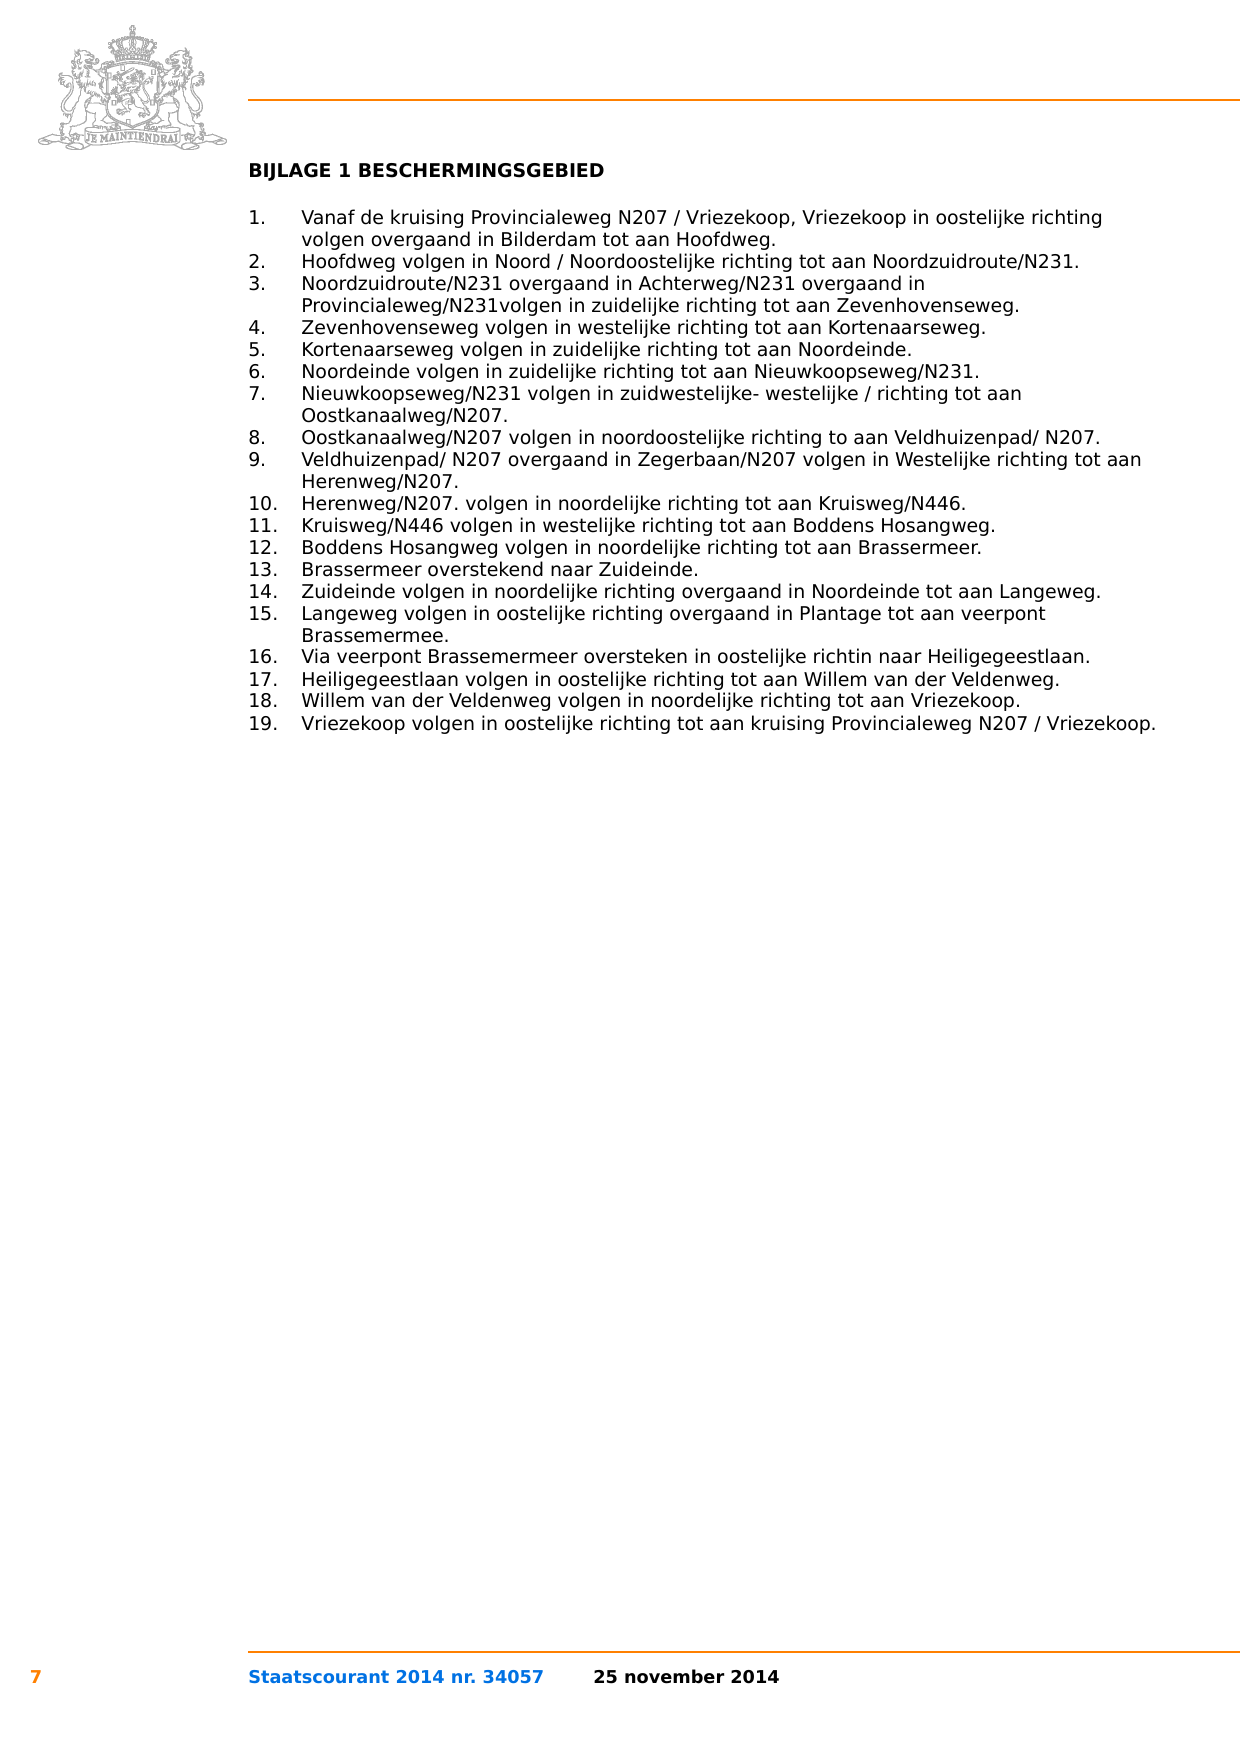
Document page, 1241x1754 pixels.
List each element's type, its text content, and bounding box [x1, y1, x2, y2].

text 2. Hoofdweg volgen in Noord / Noordoostelijke richting tot aan Noordzuidroute/N231. [248, 251, 1163, 273]
text 7. Nieuwkoopseweg/N231 volgen in zuidwestelijke- westelijke / richting tot aan Oostkanaalweg/N207. [248, 383, 1163, 427]
subtitle BIJLAGE 1 BESCHERMINGSGEBIED [248, 160, 1163, 182]
text 5. Kortenaarseweg volgen in zuidelijke richting tot aan Noordeinde. [248, 339, 1163, 361]
text 8. Oostkanaalweg/N207 volgen in noordoostelijke richting to aan Veldhuizenpad/ N207. [248, 427, 1163, 449]
text 6. Noordeinde volgen in zuidelijke richting tot aan Nieuwkoopseweg/N231. [248, 361, 1163, 383]
text 12. Boddens Hosangweg volgen in noordelijke richting tot aan Brassermeer. [248, 537, 1163, 558]
text 1. Vanaf de kruising Provincialeweg N207 / Vriezekoop, Vriezekoop in oostelijke richting volgen overgaand in Bilderdam tot aan Hoofdweg. [248, 207, 1163, 251]
text 3. Noordzuidroute/N231 overgaand in Achterweg/N231 overgaand in Provincialeweg/N231volgen in zuidelijke richting tot aan Zevenhovenseweg. [248, 273, 1163, 317]
text 17. Heiligegeestlaan volgen in oostelijke richting tot aan Willem van der Veldenweg. [248, 668, 1163, 690]
text 9. Veldhuizenpad/ N207 overgaand in Zegerbaan/N207 volgen in Westelijke richting tot aan Herenweg/N207. [248, 449, 1163, 493]
text 13. Brassermeer overstekend naar Zuideinde. [248, 558, 1163, 581]
text 4. Zevenhovenseweg volgen in westelijke richting tot aan Kortenaarseweg. [248, 317, 1163, 339]
text 19. Vriezekoop volgen in oostelijke richting tot aan kruising Provincialeweg N207 / Vriezekoop. [248, 712, 1163, 734]
text 16. Via veerpont Brassemermeer oversteken in oostelijke richtin naar Heiligegeestlaan. [248, 646, 1163, 668]
text 10. Herenweg/N207. volgen in noordelijke richting tot aan Kruisweg/N446. [248, 493, 1163, 514]
text 15. Langeweg volgen in oostelijke richting overgaand in Plantage tot aan veerpont Brassemermee. [248, 602, 1163, 646]
text 18. Willem van der Veldenweg volgen in noordelijke richting tot aan Vriezekoop. [248, 690, 1163, 712]
picture [38, 25, 227, 150]
text 11. Kruisweg/N446 volgen in westelijke richting tot aan Boddens Hosangweg. [248, 514, 1163, 537]
text 14. Zuideinde volgen in noordelijke richting overgaand in Noordeinde tot aan Langeweg. [248, 581, 1163, 602]
